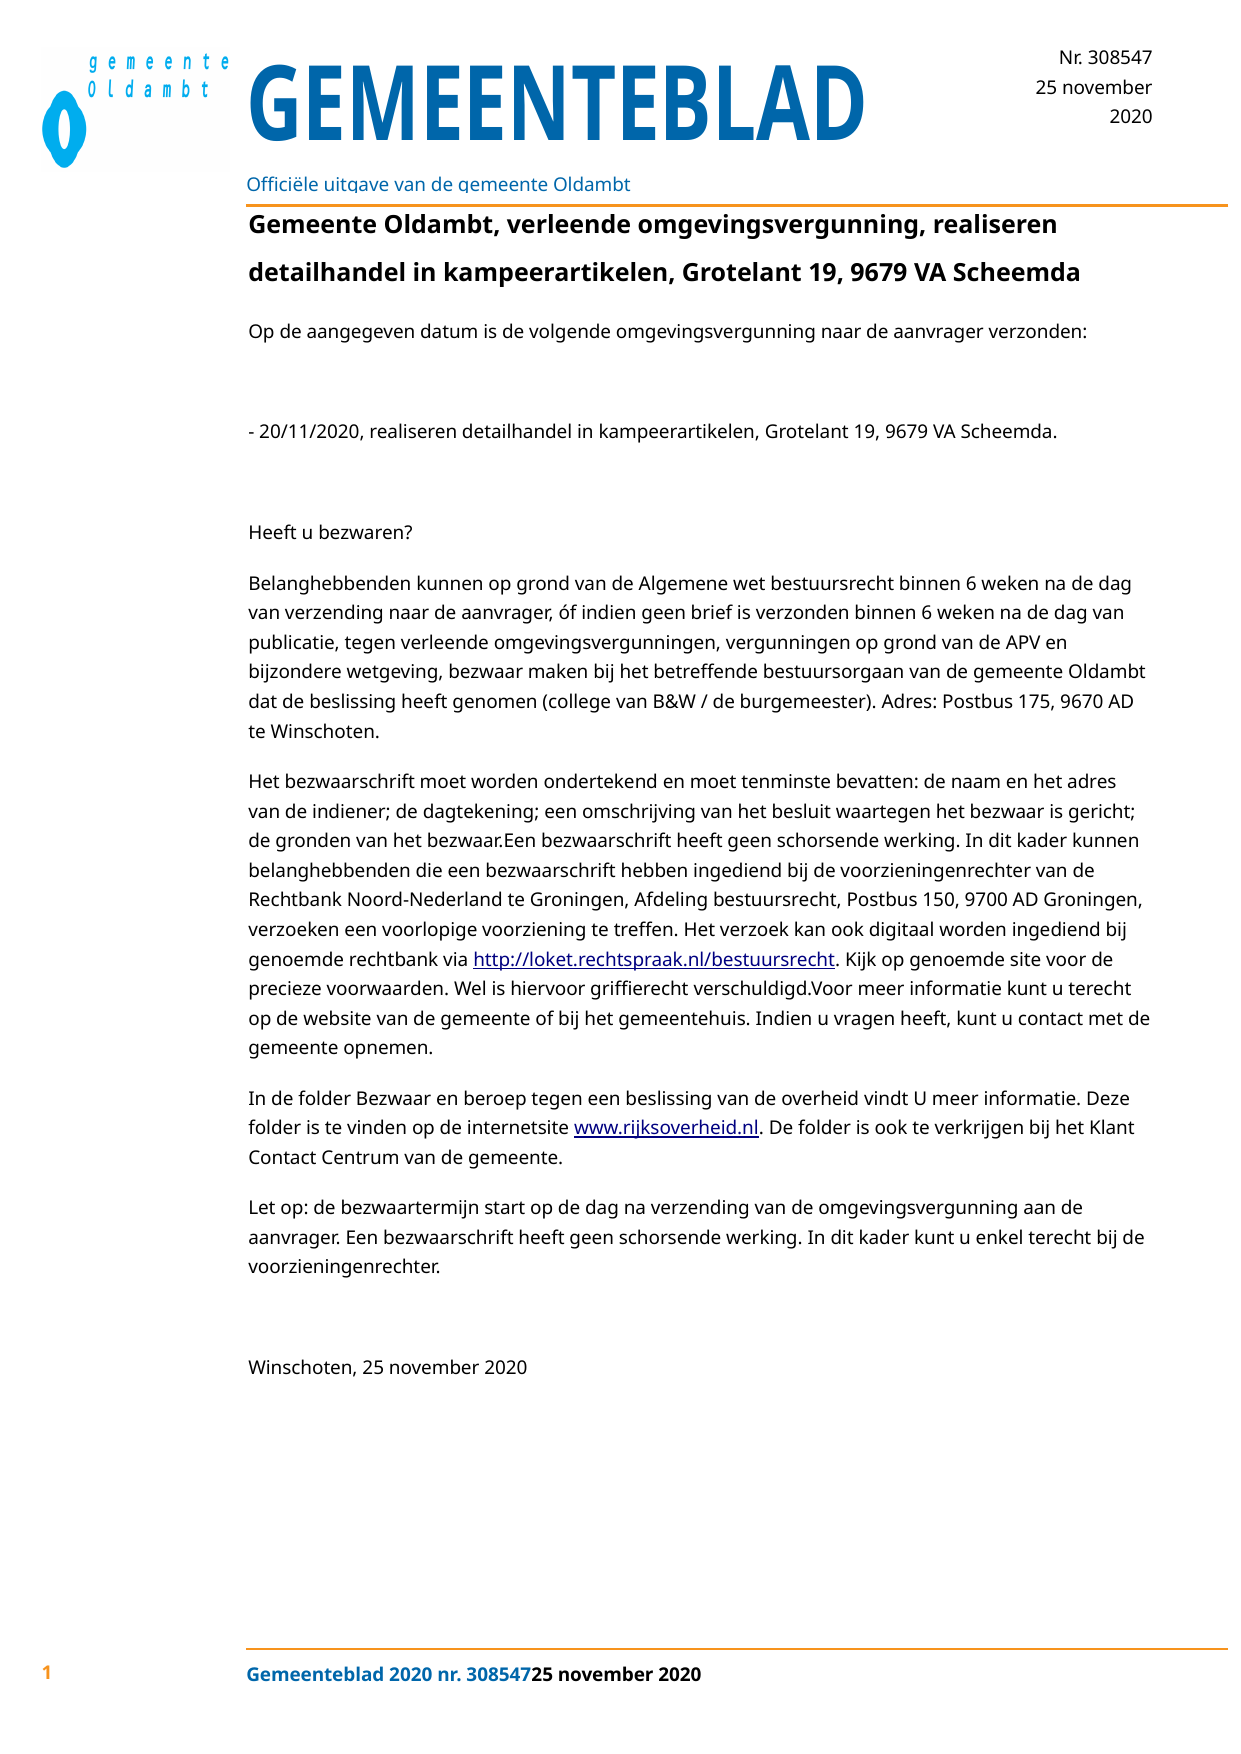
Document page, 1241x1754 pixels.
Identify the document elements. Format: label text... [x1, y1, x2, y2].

text Let op: de bezwaartermijn start op de dag na verzending van de omgevingsvergunning aan de aanvrager. Een bezwaarschrift heeft geen schorsende werking. In dit kader kunt u enkel terecht bij de voorzieningenrechter. [248, 1194, 1152, 1279]
text In de folder Bezwaar en beroep tegen een beslissing van de overheid vindt U meer informatie. Deze folder is te vinden op de internetsite www.rijksoverheid.nl. De folder is ook te verkrijgen bij het Klant Contact Centrum van de gemeente. [248, 1085, 1152, 1170]
picture [41, 47, 231, 172]
text Op de aangegeven datum is de volgende omgevingsvergunning naar de aanvrager verzonden: [248, 318, 1152, 344]
text Het bezwaarschrift moet worden ondertekend en moet tenminste bevatten: de naam en het adres van de indiener; de dagtekening; een omschrijving van het besluit waartegen het bezwaar is gericht; de gronden van het bezwaar.Een bezwaarschrift heeft geen schorsende werking. In dit kader kunnen belanghebbenden die een bezwaarschrift hebben ingediend bij de voorzieningenrechter van de Rechtbank Noord-Nederland te Groningen, Afdeling bestuursrecht, Postbus 150, 9700 AD Groningen, verzoeken een voorlopige voorziening te treffen. Het verzoek kan ook digitaal worden ingediend bij genoemde rechtbank via http://loket.rechtspraak.nl/bestuursrecht. Kijk op genoemde site voor de precieze voorwaarden. Wel is hiervoor griffierecht verschuldigd.Voor meer informatie kunt u terecht op de website van de gemeente of bij het gemeentehuis. Indien u vragen heeft, kunt u contact met de gemeente opnemen. [248, 768, 1152, 1060]
text Heeft u bezwaren? [248, 519, 1152, 545]
text Winschoten, 25 november 2020 [248, 1354, 1152, 1380]
text Belanghebbenden kunnen op grond van de Algemene wet bestuursrecht binnen 6 weken na de dag van verzending naar de aanvrager, óf indien geen brief is verzonden binnen 6 weken na de dag van publicatie, tegen verleende omgevingsvergunningen, vergunningen op grond van de APV en bijzondere wetgeving, bezwaar maken bij het betreffende bestuursorgaan van de gemeente Oldambt dat de beslissing heeft genomen (college van B&W / de burgemeester). Adres: Postbus 175, 9670 AD te Winschoten. [248, 570, 1152, 744]
text - 20/11/2020, realiseren detailhandel in kampeerartikelen, Grotelant 19, 9679 VA Scheemda. [248, 419, 1152, 444]
text Gemeente Oldambt, verleende omgevingsvergunning, realiseren detailhandel in kampeerartikelen, Grotelant 19, 9679 VA Scheemda [248, 207, 1152, 288]
